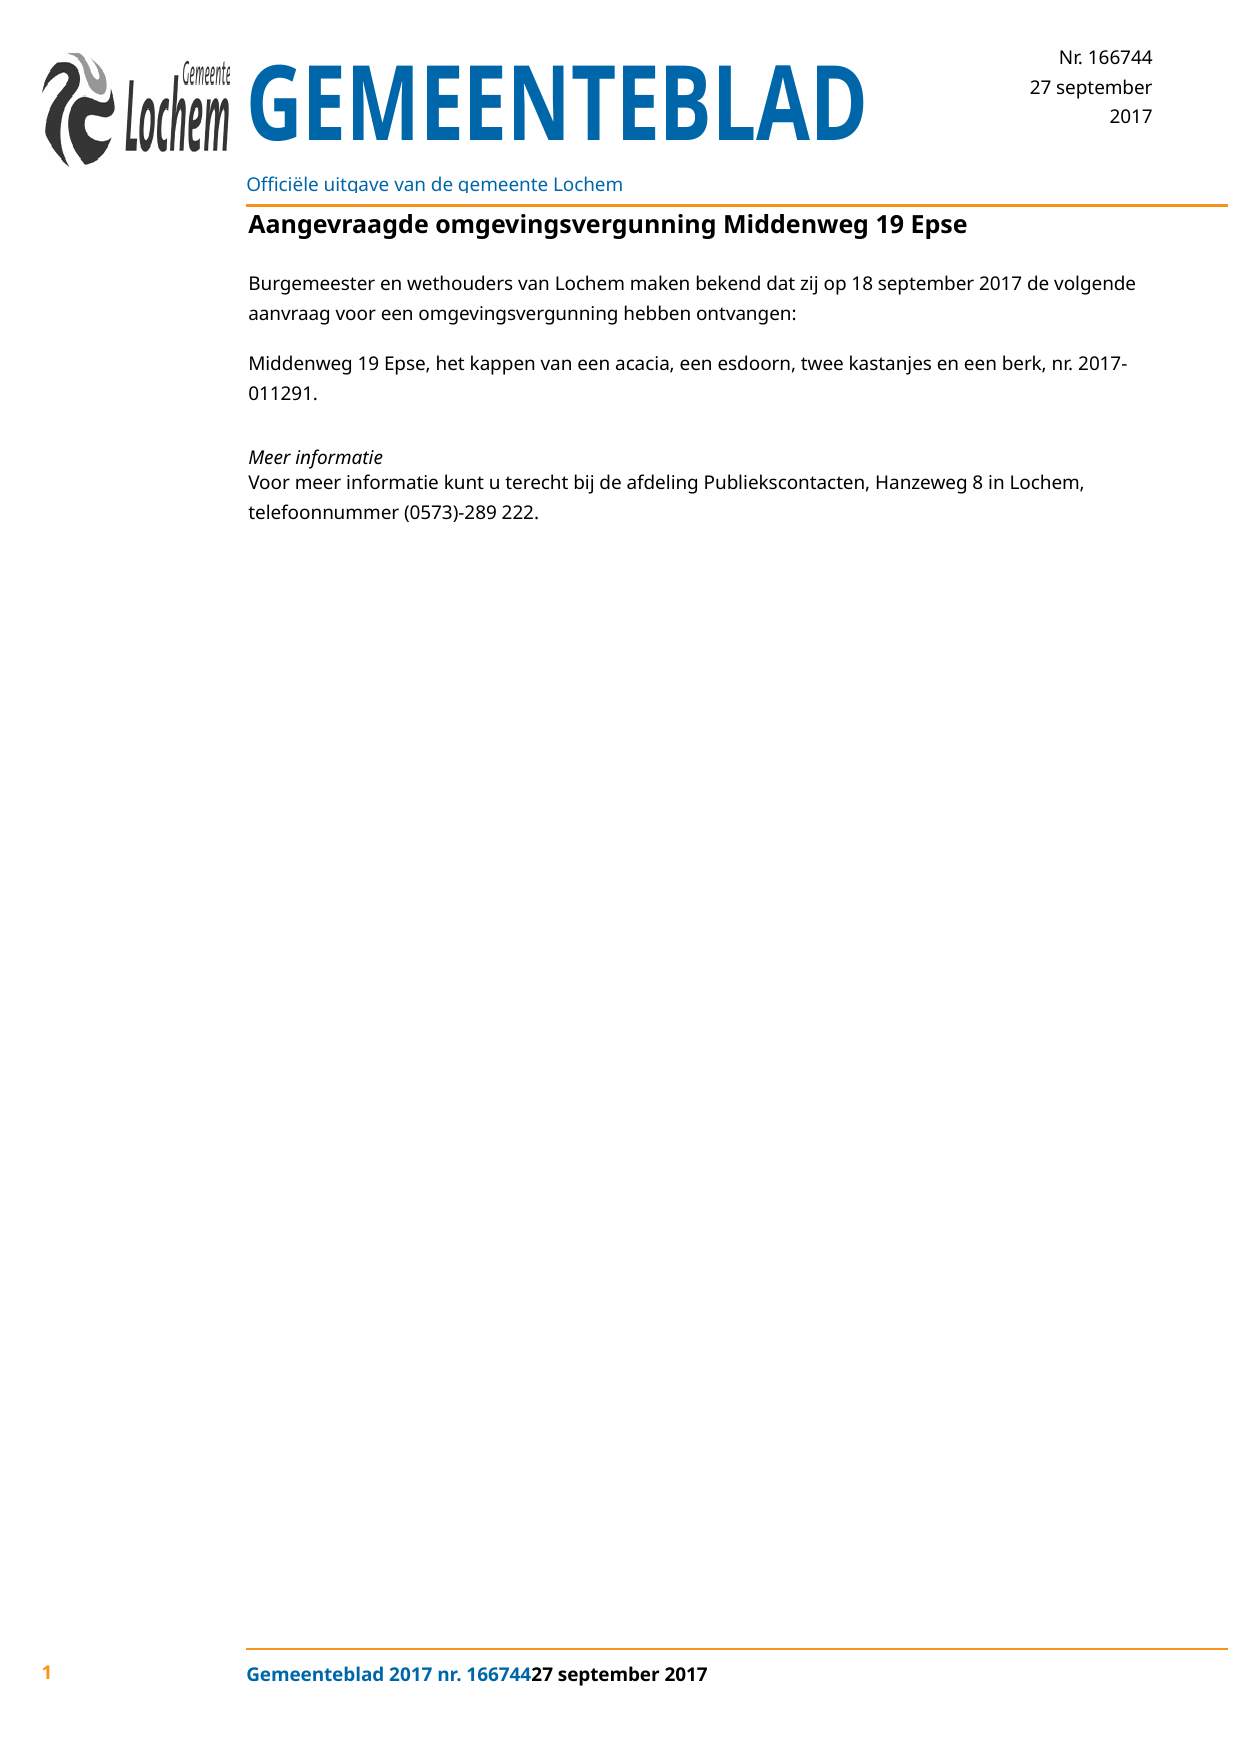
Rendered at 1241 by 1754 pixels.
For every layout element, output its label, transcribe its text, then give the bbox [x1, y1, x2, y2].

text Aangevraagde omgevingsvergunning Middenweg 19 Epse [248, 207, 1152, 241]
text Meer informatie [248, 444, 1152, 469]
picture [41, 47, 231, 172]
text Burgemeester en wethouders van Lochem maken bekend dat zij op 18 september 2017 de volgende aanvraag voor een omgevingsvergunning hebben ontvangen: [248, 270, 1152, 326]
text Middenweg 19 Epse, het kappen van een acacia, een esdoorn, twee kastanjes en een berk, nr. 2017-011291. [248, 350, 1152, 406]
text Voor meer informatie kunt u terecht bij de afdeling Publiekscontacten, Hanzeweg 8 in Lochem, telefoonnummer (0573)-289 222. [248, 469, 1152, 525]
